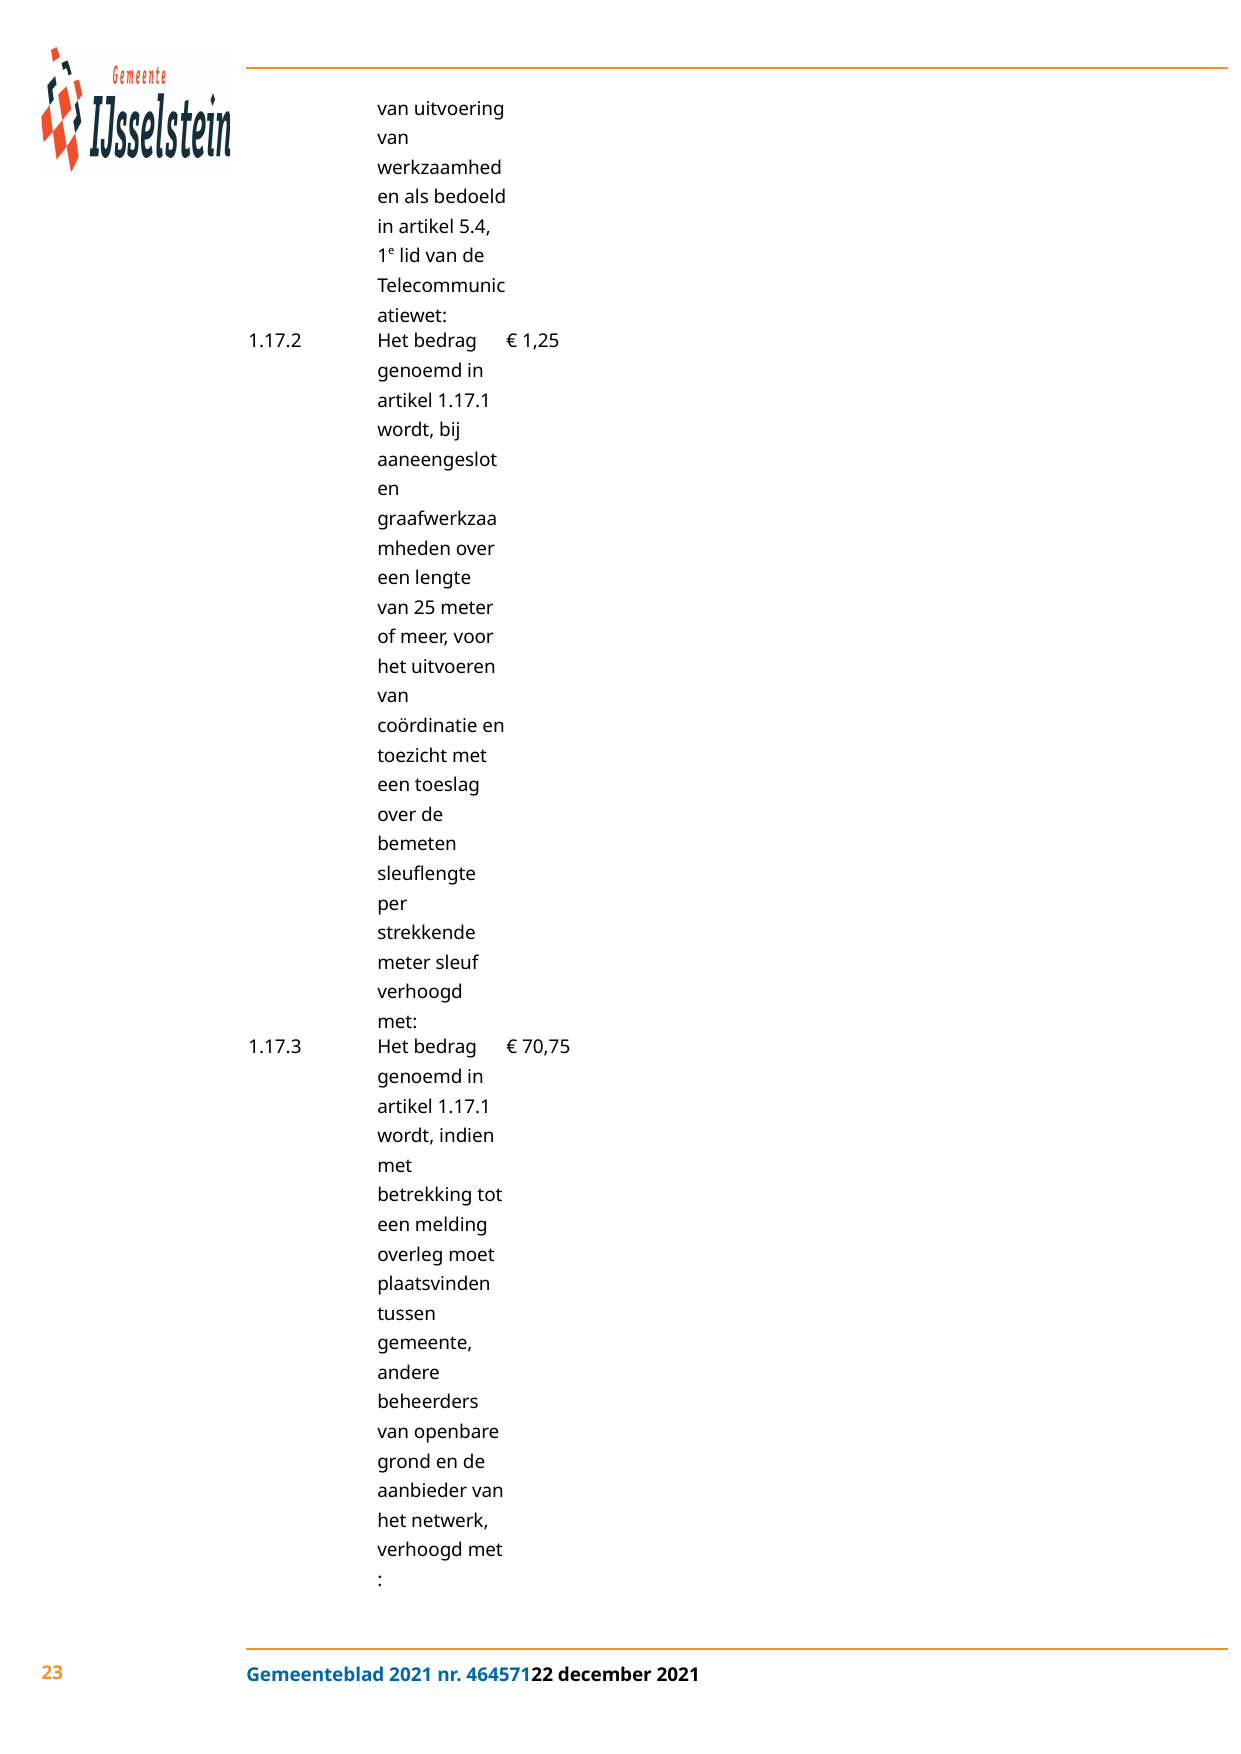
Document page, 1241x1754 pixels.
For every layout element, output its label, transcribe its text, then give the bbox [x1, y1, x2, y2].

table_cell Het bedrag genoemd in artikel 1.17.1 wordt, bij aaneengesloten graafwerkzaamheden over een lengte van 25 meter of meer, voor het uitvoeren van coördinatie en toezicht met een toeslag over de bemeten sleuflengte per strekkende meter sleuf verhoogd met: [377, 328, 506, 1034]
table_cell € 70,75 [506, 1034, 635, 1592]
table_cell Het bedrag genoemd in artikel 1.17.1 wordt, indien met betrekking tot een melding overleg moet plaatsvinden tussen gemeente, andere beheerders van openbare grond en de aanbieder van het netwerk, verhoogd met : [377, 1034, 506, 1592]
table_cell [248, 95, 377, 328]
table_cell van uitvoering van werkzaamheden als bedoeld in artikel 5.4, 1e lid van de Telecommunicatiewet: [377, 95, 506, 328]
table_cell [506, 95, 635, 328]
table_cell € 1,25 [506, 328, 635, 1034]
table_cell 1.17.3 [248, 1034, 377, 1592]
picture [41, 47, 231, 172]
table_cell 1.17.2 [248, 328, 377, 1034]
